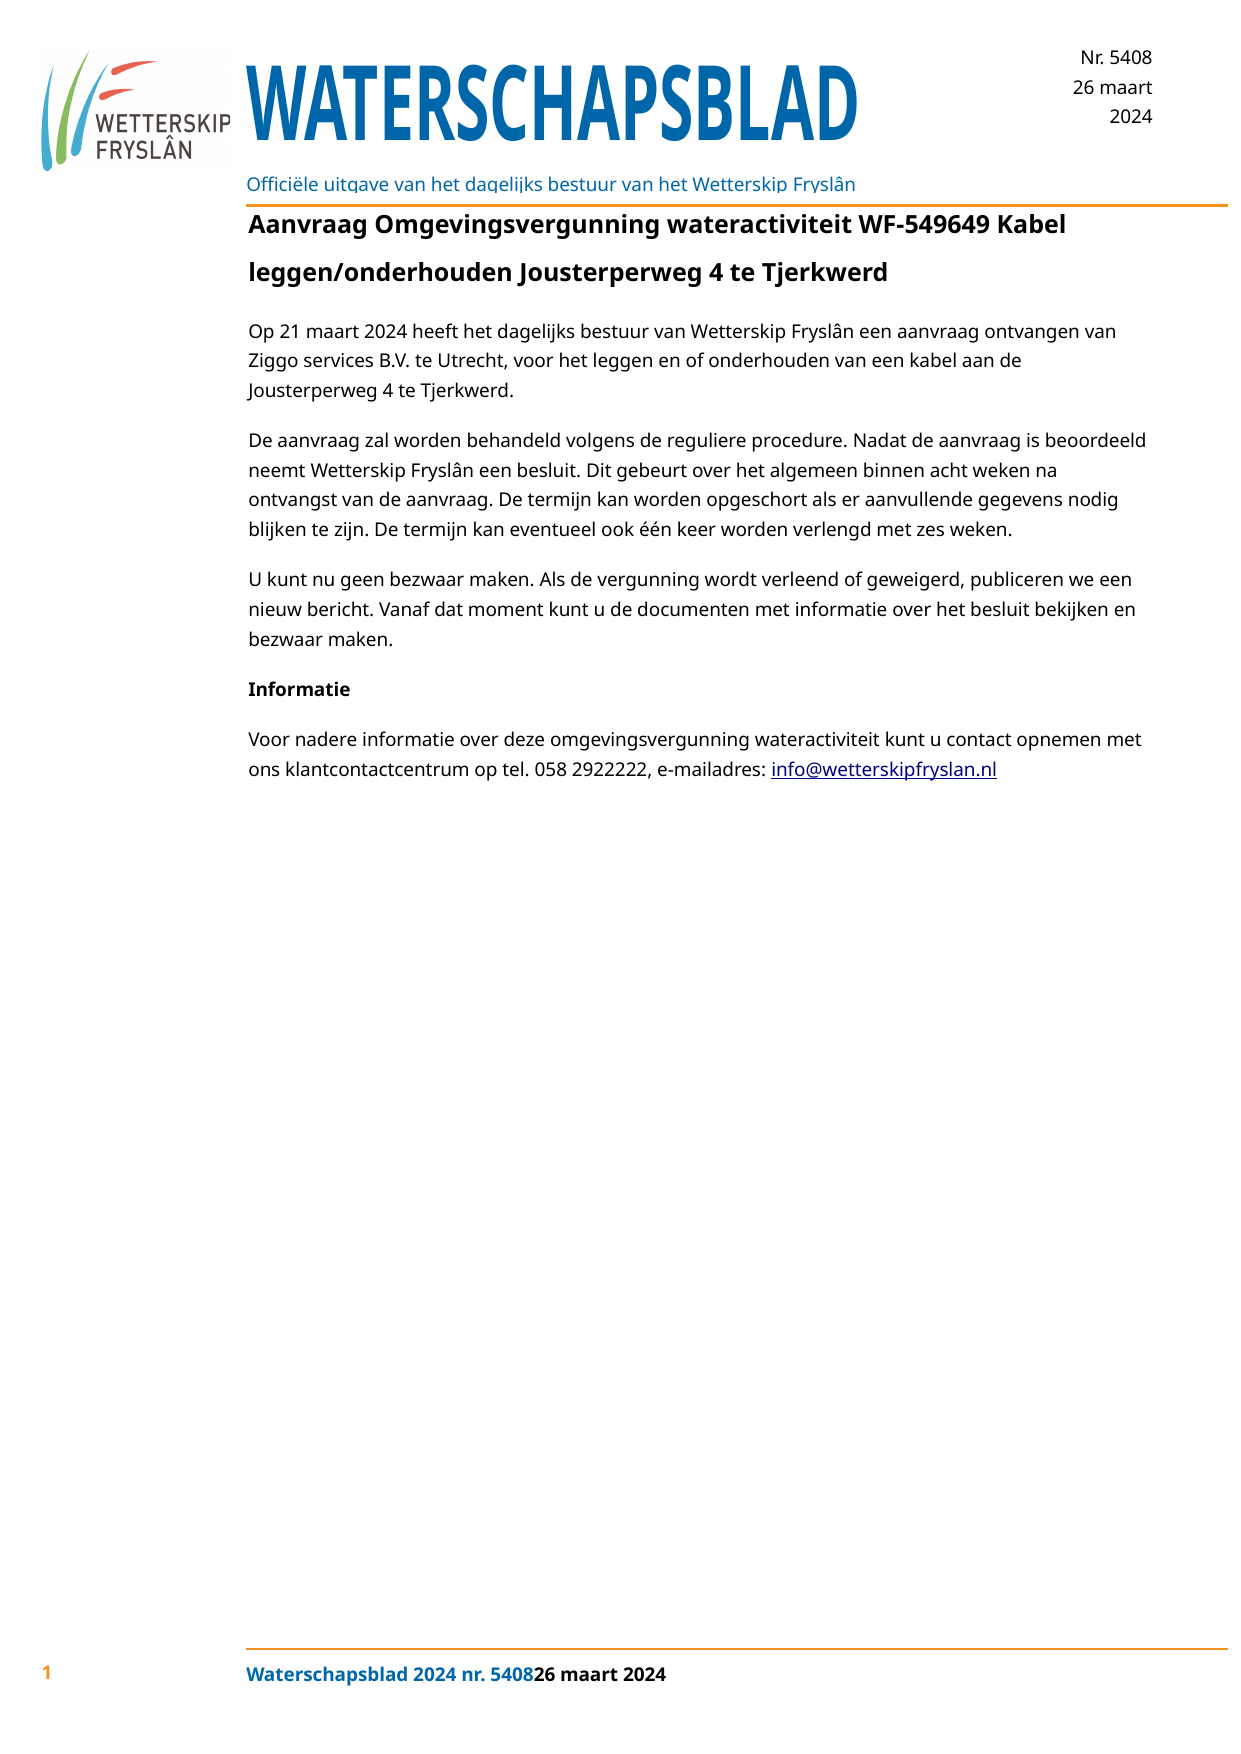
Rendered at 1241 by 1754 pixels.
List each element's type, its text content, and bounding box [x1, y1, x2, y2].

text Aanvraag Omgevingsvergunning wateractiviteit WF-549649 Kabel leggen/onderhouden Jousterperweg 4 te Tjerkwerd [248, 207, 1152, 288]
picture [41, 47, 231, 172]
text Voor nadere informatie over deze omgevingsvergunning wateractiviteit kunt u contact opnemen met ons klantcontactcentrum op tel. 058 2922222, e-mailadres: info@wetterskipfryslan.nl [248, 727, 1152, 782]
text Op 21 maart 2024 heeft het dagelijks bestuur van Wetterskip Fryslân een aanvraag ontvangen van Ziggo services B.V. te Utrecht, voor het leggen en of onderhouden van een kabel aan de Jousterperweg 4 te Tjerkwerd. [248, 318, 1152, 403]
text De aanvraag zal worden behandeld volgens de reguliere procedure. Nadat de aanvraag is beoordeeld neemt Wetterskip Fryslân een besluit. Dit gebeurt over het algemeen binnen acht weken na ontvangst van de aanvraag. De termijn kan worden opgeschort als er aanvullende gegevens nodig blijken te zijn. De termijn kan eventueel ook één keer worden verlengd met zes weken. [248, 427, 1152, 542]
text U kunt nu geen bezwaar maken. Als de vergunning wordt verleend of geweigerd, publiceren we een nieuw bericht. Vanaf dat moment kunt u de documenten met informatie over het besluit bekijken en bezwaar maken. [248, 567, 1152, 652]
text Informatie [248, 676, 1152, 702]
